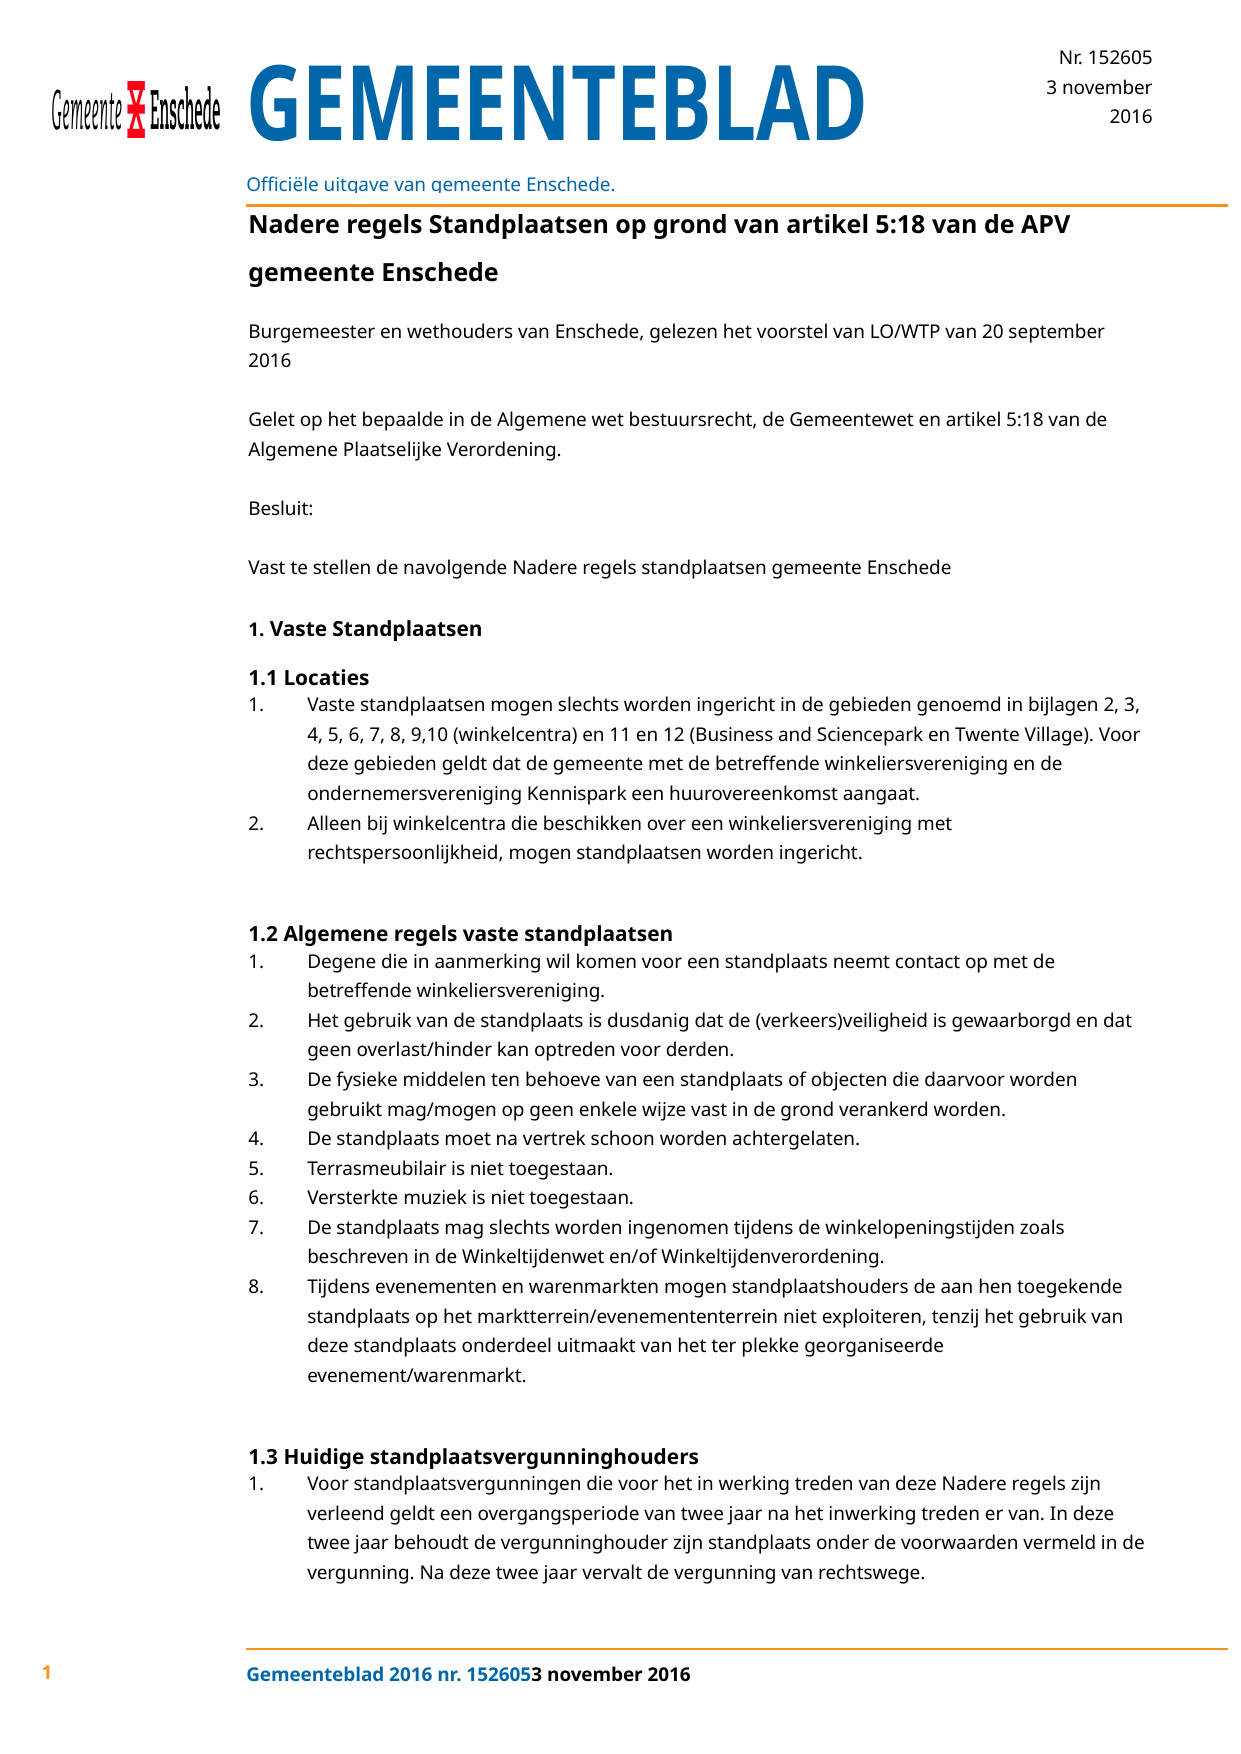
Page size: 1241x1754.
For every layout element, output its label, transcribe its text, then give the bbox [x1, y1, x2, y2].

list De standplaats mag slechts worden ingenomen tijdens de winkelopeningstijden zoals beschreven in de Winkeltijdenwet en/of Winkeltijdenverordening. [248, 1214, 1152, 1269]
text 1. Vaste Standplaatsen [248, 614, 1152, 642]
list Tijdens evenementen en warenmarkten mogen standplaatshouders de aan hen toegekende standplaats op het marktterrein/evenemententerrein niet exploiteren, tenzij het gebruik van deze standplaats onderdeel uitmaakt van het ter plekke georganiseerde evenement/warenmarkt. [248, 1273, 1152, 1388]
list Degene die in aanmerking wil komen voor een standplaats neemt contact op met de betreffende winkeliersvereniging. [248, 948, 1152, 1003]
text Burgemeester en wethouders van Enschede, gelezen het voorstel van LO/WTP van 20 september 2016 [248, 318, 1152, 373]
list Versterkte muziek is niet toegestaan. [248, 1184, 1152, 1210]
text 1.1 Locaties [248, 663, 1152, 691]
text Besluit: [248, 495, 1152, 521]
text Nadere regels Standplaatsen op grond van artikel 5:18 van de APV gemeente Enschede [248, 207, 1152, 288]
picture [41, 47, 231, 172]
text 1.3 Huidige standplaatsvergunninghouders [248, 1442, 1152, 1470]
text 1.2 Algemene regels vaste standplaatsen [248, 919, 1152, 948]
list Het gebruik van de standplaats is dusdanig dat de (verkeers)veiligheid is gewaarborgd en dat geen overlast/hinder kan optreden voor derden. [248, 1007, 1152, 1062]
list De fysieke middelen ten behoeve van een standplaats of objecten die daarvoor worden gebruikt mag/mogen op geen enkele wijze vast in de grond verankerd worden. [248, 1066, 1152, 1121]
list Voor standplaatsvergunningen die voor het in werking treden van deze Nadere regels zijn verleend geldt een overgangsperiode van twee jaar na het inwerking treden er van. In deze twee jaar behoudt de vergunninghouder zijn standplaats onder de voorwaarden vermeld in de vergunning. Na deze twee jaar vervalt de vergunning van rechtswege. [248, 1470, 1152, 1585]
list Vaste standplaatsen mogen slechts worden ingericht in de gebieden genoemd in bijlagen 2, 3, 4, 5, 6, 7, 8, 9,10 (winkelcentra) en 11 en 12 (Business and Sciencepark en Twente Village). Voor deze gebieden geldt dat de gemeente met de betreffende winkeliersvereniging en de ondernemersvereniging Kennispark een huurovereenkomst aangaat. [248, 691, 1152, 806]
list Terrasmeubilair is niet toegestaan. [248, 1155, 1152, 1181]
text Gelet op het bepaalde in de Algemene wet bestuursrecht, de Gemeentewet en artikel 5:18 van de Algemene Plaatselijke Verordening. [248, 407, 1152, 462]
text Vast te stellen de navolgende Nadere regels standplaatsen gemeente Enschede [248, 554, 1152, 580]
list De standplaats moet na vertrek schoon worden achtergelaten. [248, 1125, 1152, 1151]
list Alleen bij winkelcentra die beschikken over een winkeliersvereniging met rechtspersoonlijkheid, mogen standplaatsen worden ingericht. [248, 810, 1152, 865]
